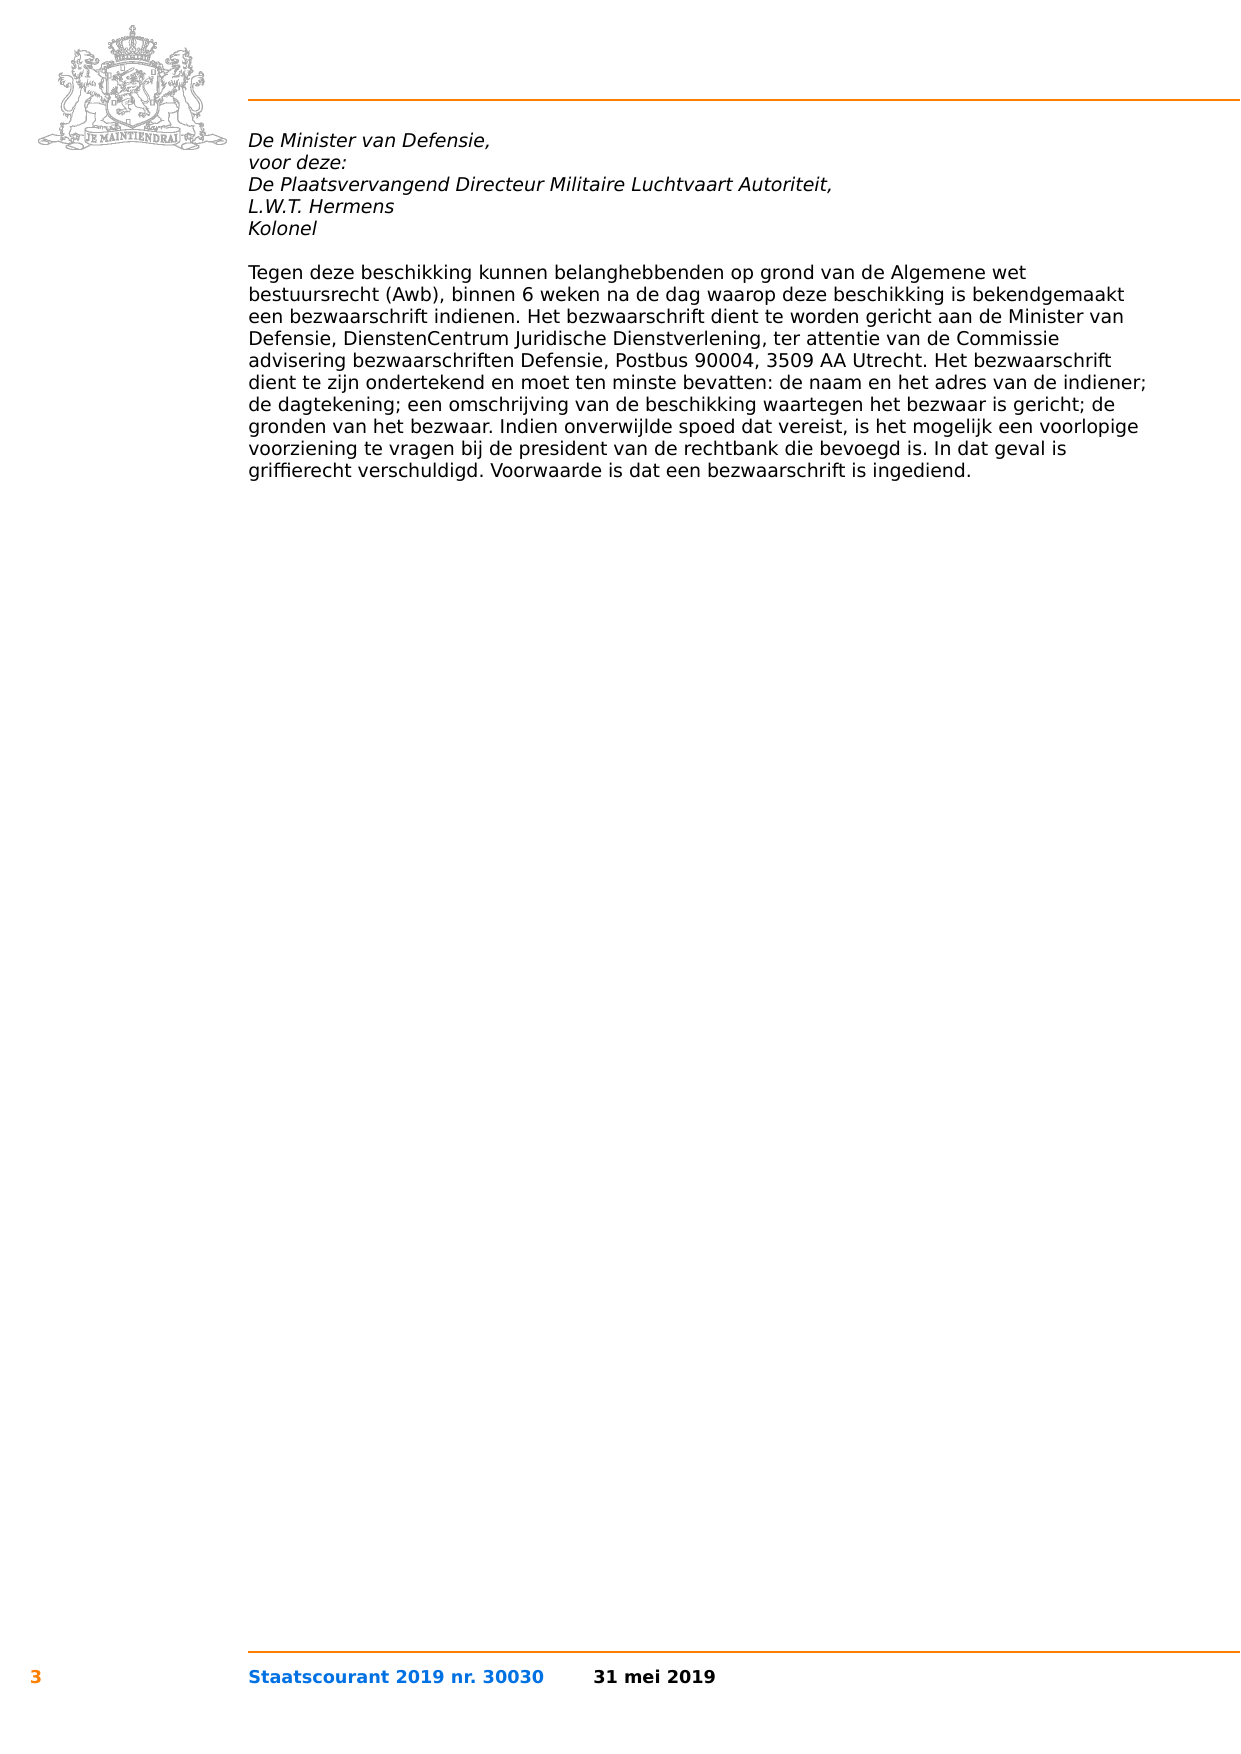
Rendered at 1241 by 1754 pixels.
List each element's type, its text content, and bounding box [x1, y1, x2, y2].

picture [38, 25, 227, 150]
text Tegen deze beschikking kunnen belanghebbenden op grond van de Algemene wet bestuursrecht (Awb), binnen 6 weken na de dag waarop deze beschikking is bekendgemaakt een bezwaarschrift indienen. Het bezwaarschrift dient te worden gericht aan de Minister van Defensie, DienstenCentrum Juridische Dienstverlening, ter attentie van de Commissie advisering bezwaarschriften Defensie, Postbus 90004, 3509 AA Utrecht. Het bezwaarschrift dient te zijn ondertekend en moet ten minste bevatten: de naam en het adres van de indiener; de dagtekening; een omschrijving van de beschikking waartegen het bezwaar is gericht; de gronden van het bezwaar. Indien onverwijlde spoed dat vereist, is het mogelijk een voorlopige voorziening te vragen bij de president van de rechtbank die bevoegd is. In dat geval is griffierecht verschuldigd. Voorwaarde is dat een bezwaarschrift is ingediend. [248, 262, 1163, 481]
text De Minister van Defensie, voor deze: De Plaatsvervangend Directeur Militaire Luchtvaart Autoriteit, L.W.T. Hermens Kolonel [248, 130, 1163, 240]
